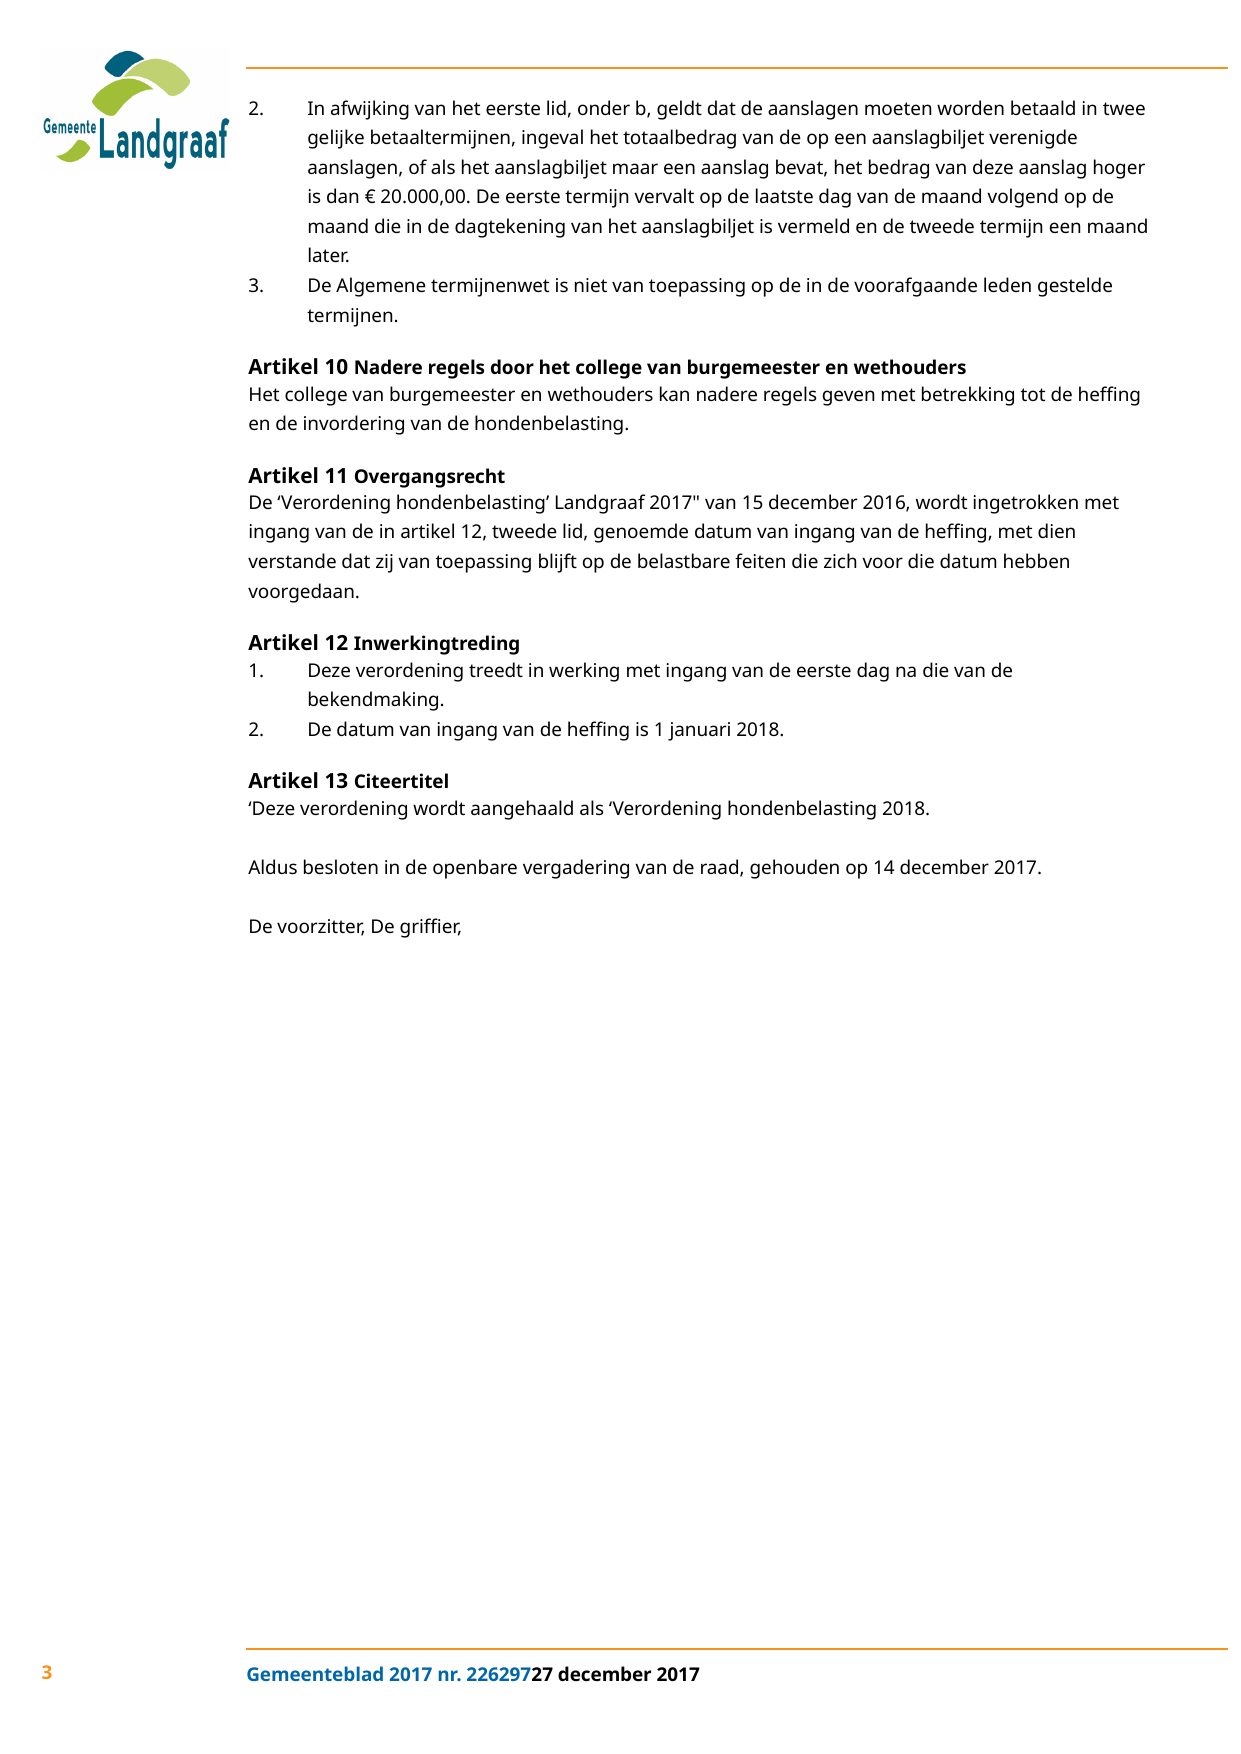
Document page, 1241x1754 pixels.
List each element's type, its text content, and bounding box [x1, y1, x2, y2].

list In afwijking van het eerste lid, onder b, geldt dat de aanslagen moeten worden betaald in twee gelijke betaaltermijnen, ingeval het totaalbedrag van de op een aanslagbiljet verenigde aanslagen, of als het aanslagbiljet maar een aanslag bevat, het bedrag van deze aanslag hoger is dan € 20.000,00. De eerste termijn vervalt op de laatste dag van de maand volgend op de maand die in de dagtekening van het aanslagbiljet is vermeld en de tweede termijn een maand later. [248, 95, 1152, 268]
list De datum van ingang van de heffing is 1 januari 2018. [248, 716, 1152, 742]
text De ‘Verordening hondenbelasting’ Landgraaf 2017" van 15 december 2016, wordt ingetrokken met ingang van de in artikel 12, tweede lid, genoemde datum van ingang van de heffing, met dien verstande dat zij van toepassing blijft op de belastbare feiten die zich voor die datum hebben voorgedaan. [248, 489, 1152, 604]
text Het college van burgemeester en wethouders kan nadere regels geven met betrekking tot de heffing en de invordering van de hondenbelasting. [248, 381, 1152, 436]
text ‘Deze verordening wordt aangehaald als ‘Verordening hondenbelasting 2018. [248, 795, 1152, 821]
text Artikel 11 Overgangsrecht [248, 461, 1152, 489]
text Artikel 13 Citeertitel [248, 766, 1152, 795]
text Artikel 12 Inwerkingtreding [248, 628, 1152, 657]
text De voorzitter, De griffier, [248, 913, 1152, 939]
picture [41, 47, 231, 172]
text Artikel 10 Nadere regels door het college van burgemeester en wethouders [248, 352, 1152, 381]
text Aldus besloten in de openbare vergadering van de raad, gehouden op 14 december 2017. [248, 854, 1152, 880]
list Deze verordening treedt in werking met ingang van de eerste dag na die van de bekendmaking. [248, 657, 1152, 712]
list De Algemene termijnenwet is niet van toepassing op de in de voorafgaande leden gestelde termijnen. [248, 272, 1152, 328]
